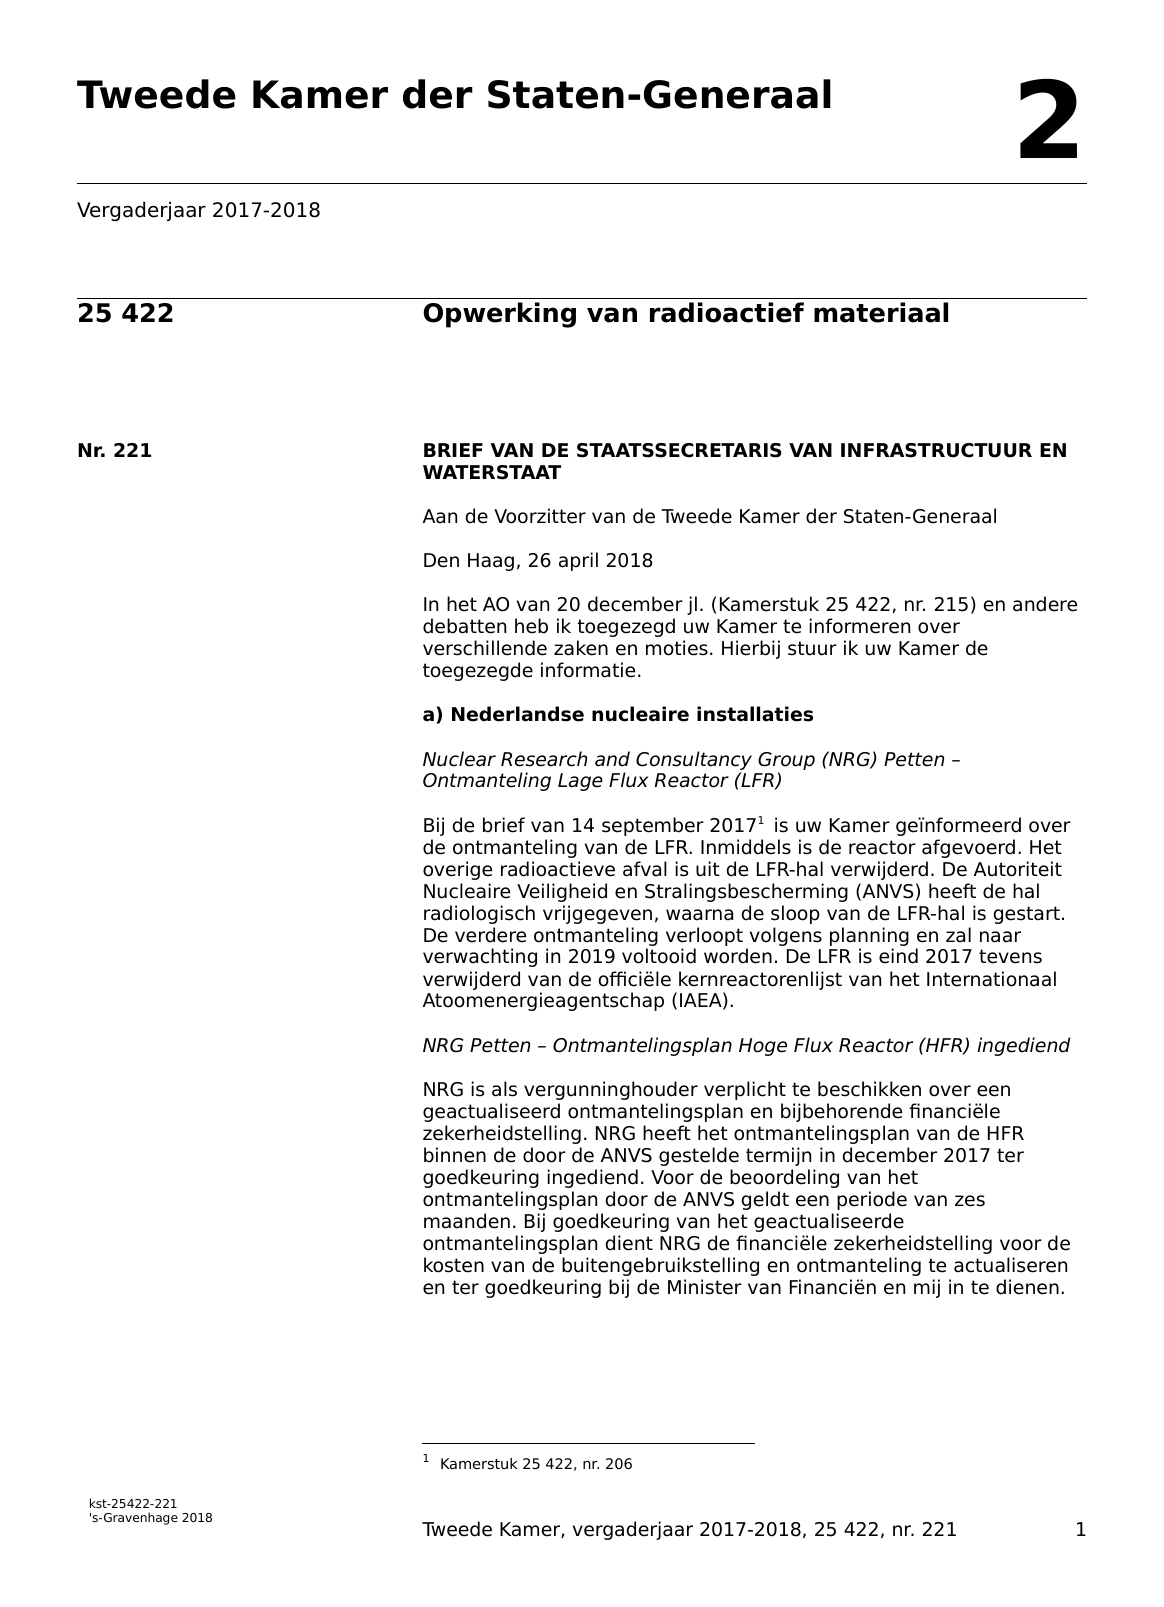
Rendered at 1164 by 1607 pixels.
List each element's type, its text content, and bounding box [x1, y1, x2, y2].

table_cell Vergaderjaar 2017-2018 [77, 184, 1087, 298]
subtitle 25 422 Opwerking van radioactief materiaal [77, 299, 1087, 329]
text Aan de Voorzitter van de Tweede Kamer der Staten-Generaal [422, 506, 1087, 528]
subtitle Nr. 221 BRIEF VAN DE STAATSSECRETARIS VAN INFRASTRUCTUUR EN WATERSTAAT [77, 440, 1087, 484]
table_header Tweede Kamer der Staten-Generaal [77, 59, 886, 183]
text kst-25422-221 [88, 1497, 323, 1511]
subtitle a) Nederlandse nucleaire installaties [422, 704, 1087, 726]
subtitle NRG Petten – Ontmantelingsplan Hoge Flux Reactor (HFR) ingediend [422, 1034, 1087, 1057]
subtitle Nuclear Research and Consultancy Group (NRG) Petten – Ontmanteling Lage Flux Reactor (LFR) [422, 748, 1087, 792]
text In het AO van 20 december jl. (Kamerstuk 25 422, nr. 215) en andere debatten heb ik toegezegd uw Kamer te informeren over verschillende zaken en moties. Hierbij stuur ik uw Kamer de toegezegde informatie. [422, 594, 1087, 682]
text 's-Gravenhage 2018 [88, 1511, 323, 1525]
text Bij de brief van 14 september 2017 is uw Kamer geïnformeerd over de ontmanteling van de LFR. Inmiddels is de reactor afgevoerd. Het overige radioactieve afval is uit de LFR-hal verwijderd. De Autoriteit Nucleaire Veiligheid en Stralingsbescherming (ANVS) heeft de hal radiologisch vrijgegeven, waarna de sloop van de LFR-hal is gestart. De verdere ontmanteling verloopt volgens planning en zal naar verwachting in 2019 voltooid worden. De LFR is eind 2017 tevens verwijderd van de officiële kernreactorenlijst van het Internationaal Atoomenergieagentschap (IAEA). [422, 814, 1087, 1012]
table_header 2 [886, 59, 1087, 183]
text NRG is als vergunninghouder verplicht te beschikken over een geactualiseerd ontmantelingsplan en bijbehorende financiële zekerheidstelling. NRG heeft het ontmantelingsplan van de HFR binnen de door de ANVS gestelde termijn in december 2017 ter goedkeuring ingediend. Voor de beoordeling van het ontmantelingsplan door de ANVS geldt een periode van zes maanden. Bij goedkeuring van het geactualiseerde ontmantelingsplan dient NRG de financiële zekerheidstelling voor de kosten van de buitengebruikstelling en ontmanteling te actualiseren en ter goedkeuring bij de Minister van Financiën en mij in te dienen. [422, 1079, 1087, 1298]
text Den Haag, 26 april 2018 [422, 550, 1087, 572]
text Kamerstuk 25 422, nr. 206 [422, 1452, 1087, 1474]
